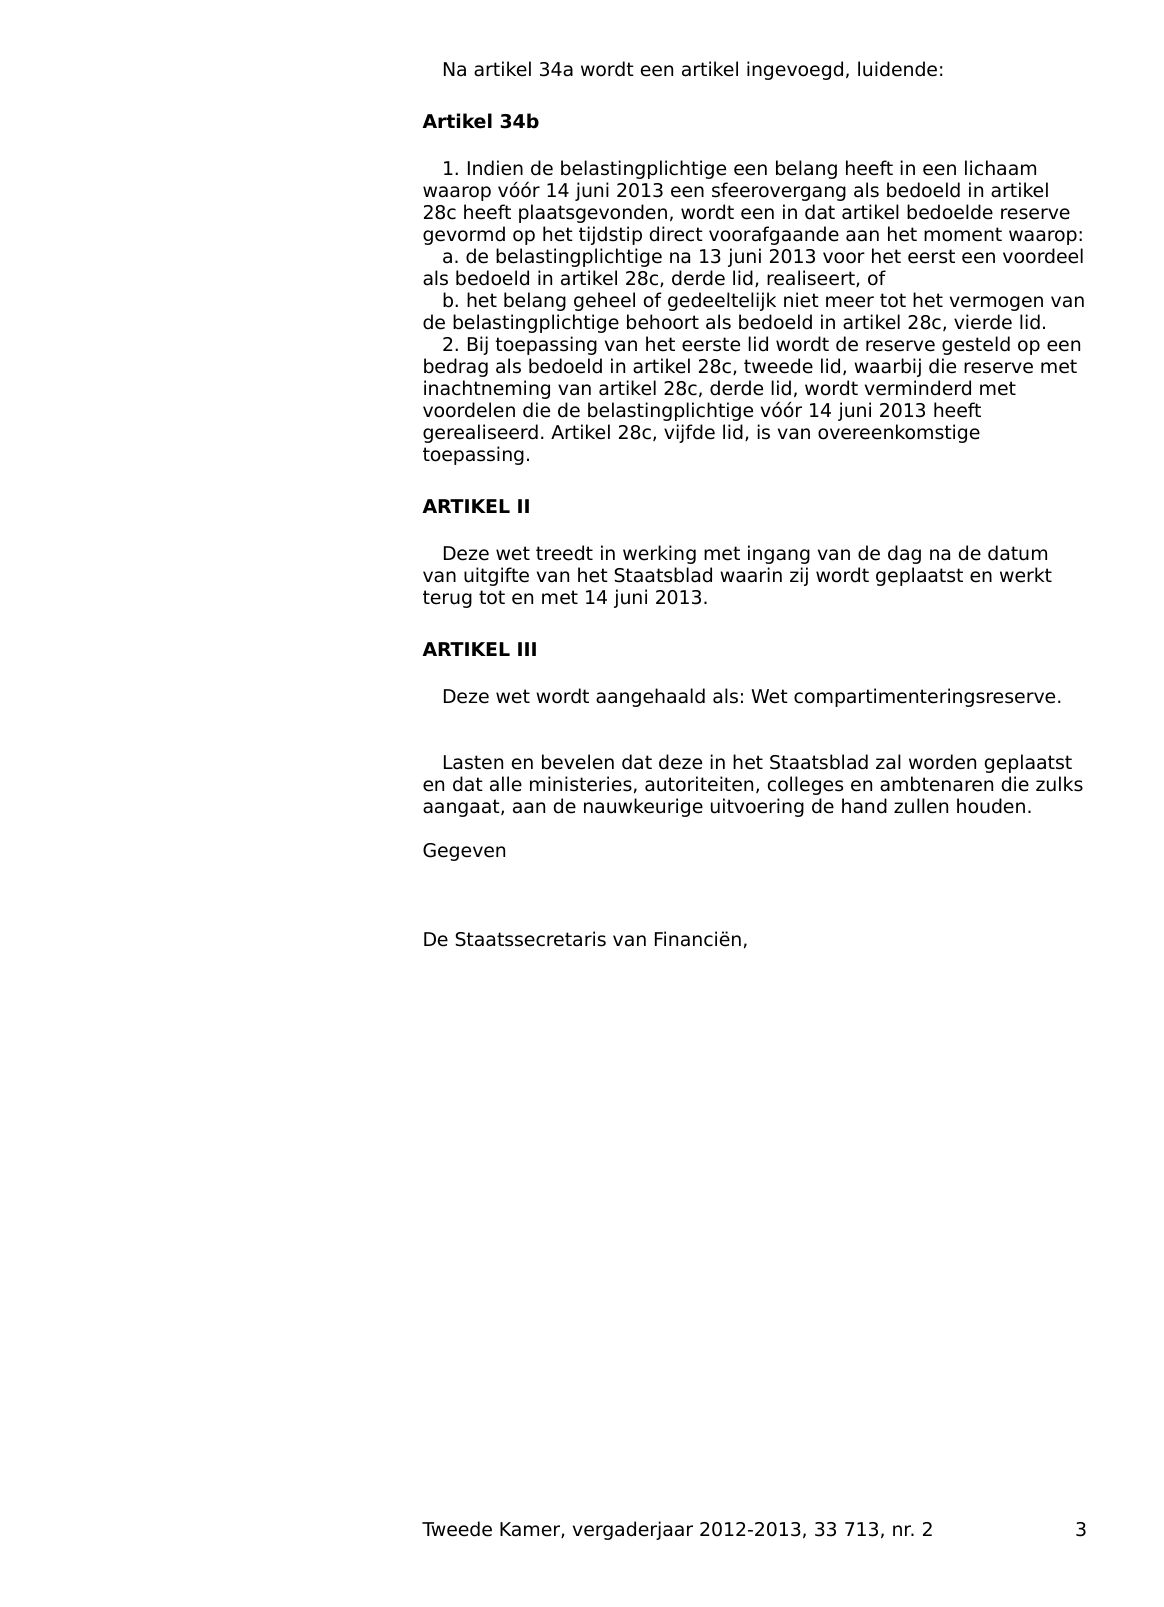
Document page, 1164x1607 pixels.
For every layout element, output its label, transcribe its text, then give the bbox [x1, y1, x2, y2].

text Na artikel 34a wordt een artikel ingevoegd, luidende: [422, 59, 1087, 81]
text De Staatssecretaris van Financiën, [422, 929, 1087, 951]
subtitle Artikel 34b [422, 111, 1087, 133]
text 1. Indien de belastingplichtige een belang heeft in een lichaam waarop vóór 14 juni 2013 een sfeerovergang als bedoeld in artikel 28c heeft plaatsgevonden, wordt een in dat artikel bedoelde reserve gevormd op het tijdstip direct voorafgaande aan het moment waarop: [422, 158, 1087, 246]
text Gegeven [422, 840, 1087, 862]
subtitle ARTIKEL III [422, 639, 1087, 661]
text Deze wet treedt in werking met ingang van de dag na de datum van uitgifte van het Staatsblad waarin zij wordt geplaatst en werkt terug tot en met 14 juni 2013. [422, 543, 1087, 609]
text b. het belang geheel of gedeeltelijk niet meer tot het vermogen van de belastingplichtige behoort als bedoeld in artikel 28c, vierde lid. [422, 290, 1087, 334]
text Deze wet wordt aangehaald als: Wet compartimenteringsreserve. [422, 686, 1087, 708]
text Lasten en bevelen dat deze in het Staatsblad zal worden geplaatst en dat alle ministeries, autoriteiten, colleges en ambtenaren die zulks aangaat, aan de nauwkeurige uitvoering de hand zullen houden. [422, 752, 1087, 818]
text a. de belastingplichtige na 13 juni 2013 voor het eerst een voordeel als bedoeld in artikel 28c, derde lid, realiseert, of [422, 246, 1087, 290]
text 2. Bij toepassing van het eerste lid wordt de reserve gesteld op een bedrag als bedoeld in artikel 28c, tweede lid, waarbij die reserve met inachtneming van artikel 28c, derde lid, wordt verminderd met voordelen die de belastingplichtige vóór 14 juni 2013 heeft gerealiseerd. Artikel 28c, vijfde lid, is van overeenkomstige toepassing. [422, 334, 1087, 466]
subtitle ARTIKEL II [422, 496, 1087, 518]
